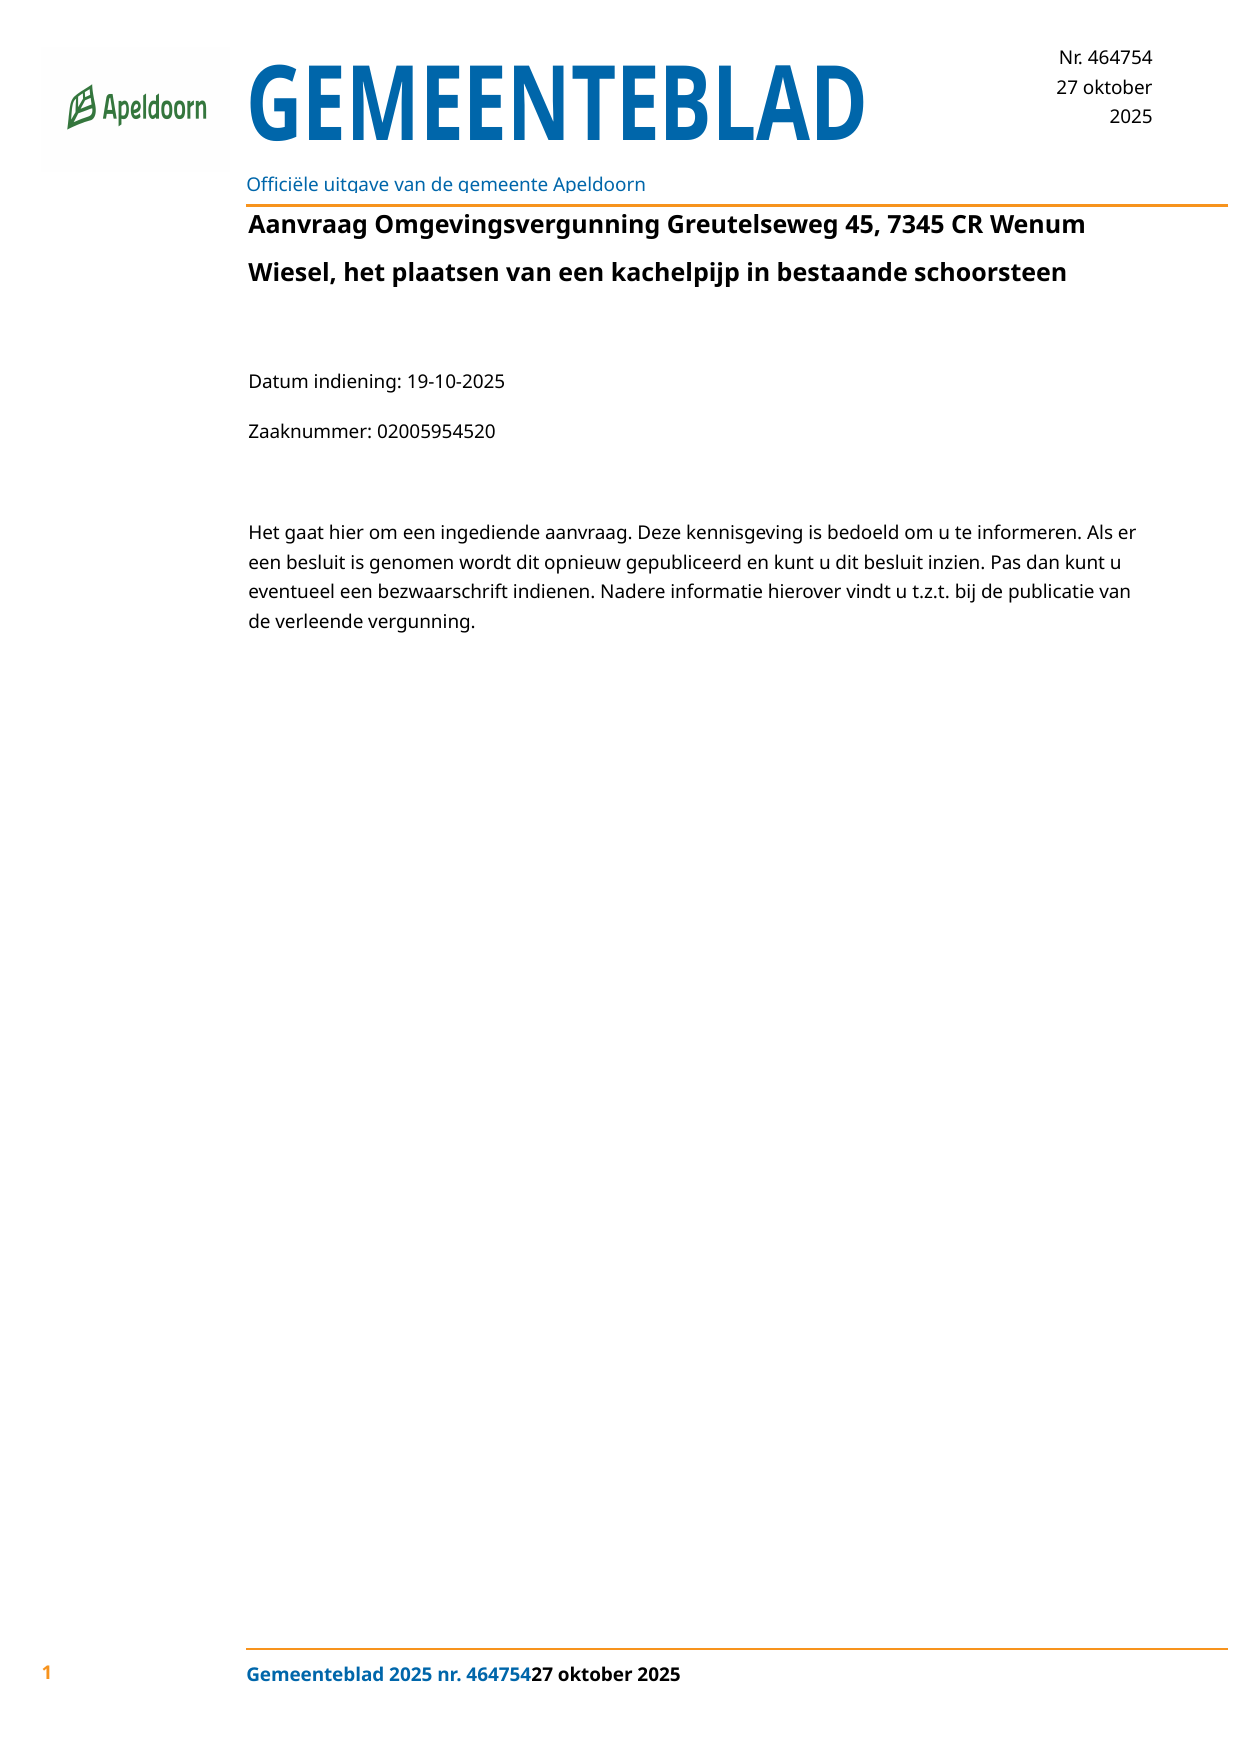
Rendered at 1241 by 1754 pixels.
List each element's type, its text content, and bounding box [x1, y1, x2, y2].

text Het gaat hier om een ingediende aanvraag. Deze kennisgeving is bedoeld om u te informeren. Als er een besluit is genomen wordt dit opnieuw gepubliceerd en kunt u dit besluit inzien. Pas dan kunt u eventueel een bezwaarschrift indienen. Nadere informatie hierover vindt u t.z.t. bij de publicatie van de verleende vergunning. [248, 519, 1152, 634]
text Aanvraag Omgevingsvergunning Greutelseweg 45, 7345 CR Wenum Wiesel, het plaatsen van een kachelpijp in bestaande schoorsteen [248, 207, 1152, 288]
picture [41, 47, 231, 172]
text Datum indiening: 19-10-2025 [248, 368, 1152, 394]
text Zaaknummer: 02005954520 [248, 419, 1152, 444]
